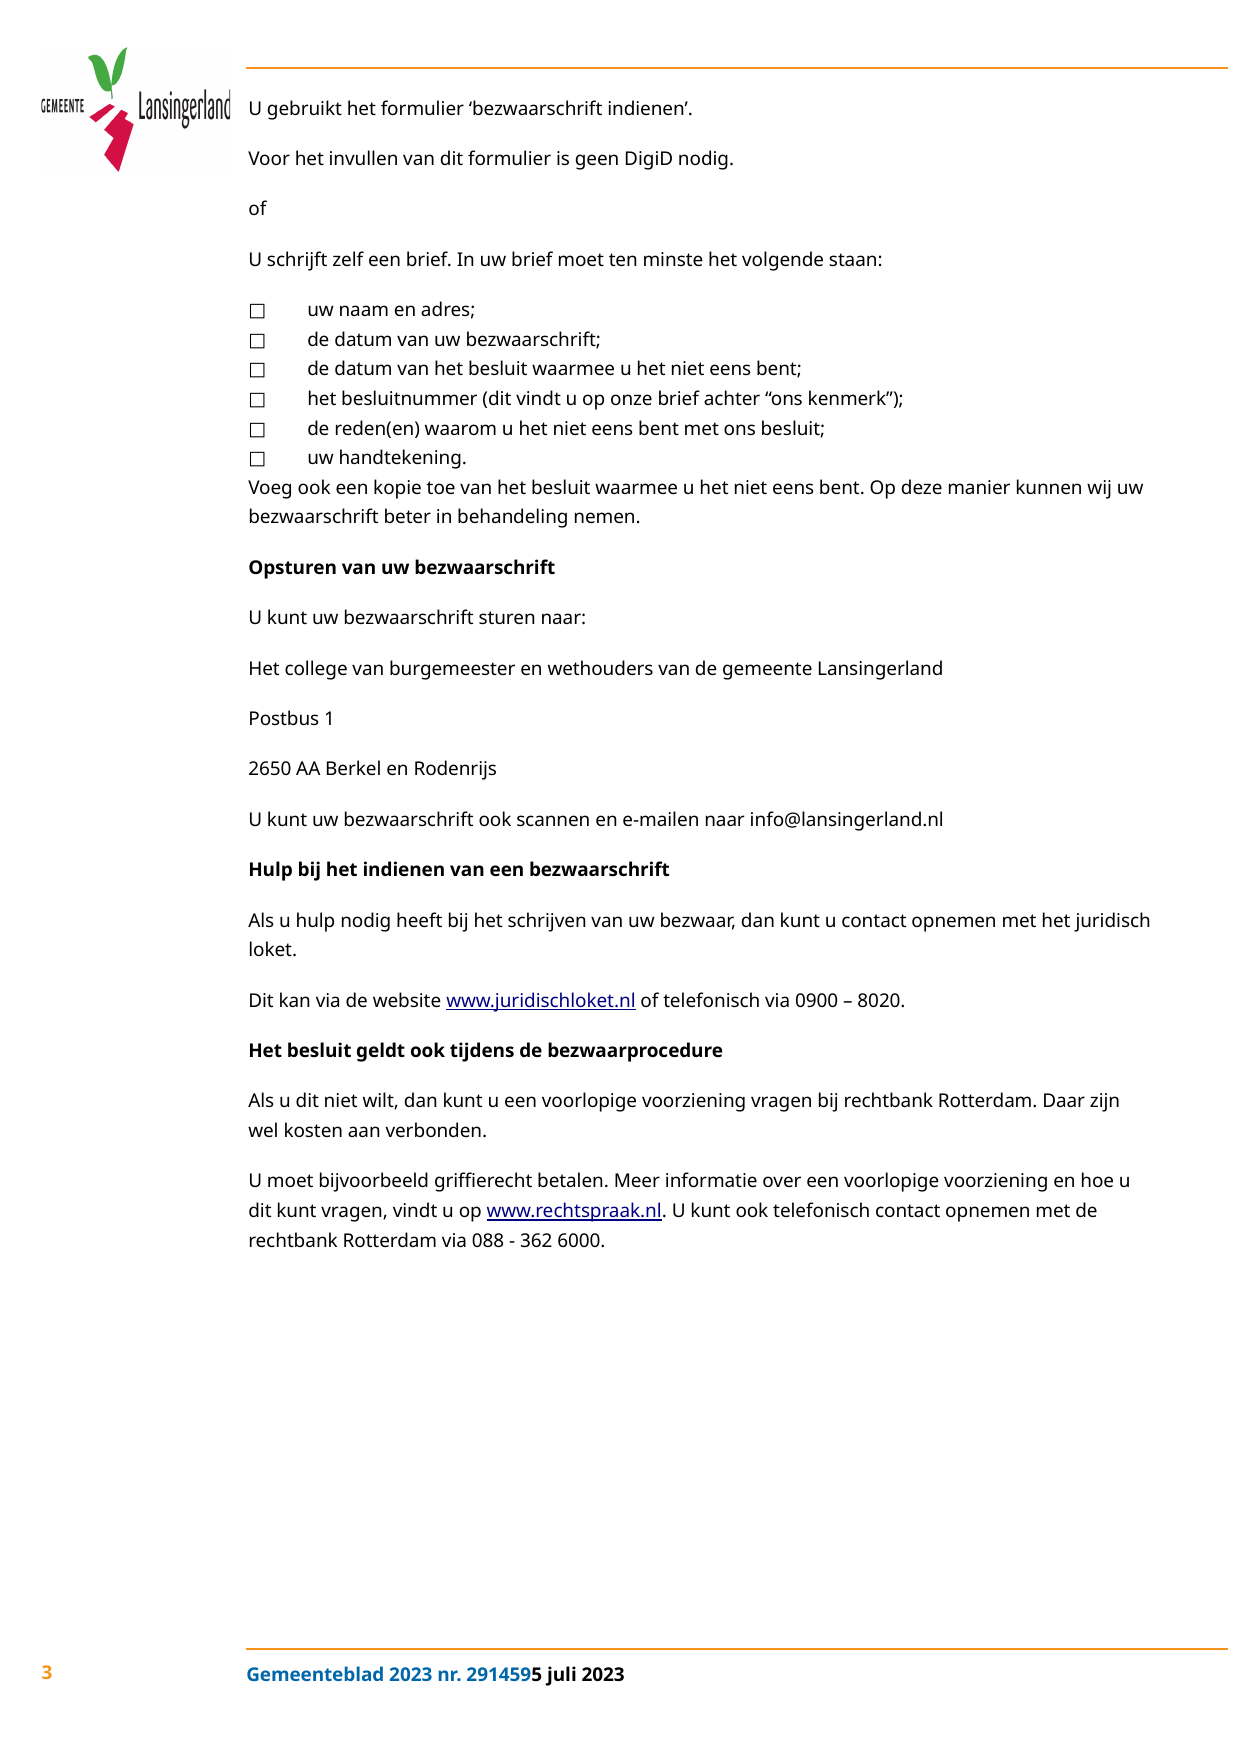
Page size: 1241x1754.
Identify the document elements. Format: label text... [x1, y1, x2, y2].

text Als u hulp nodig heeft bij het schrijven van uw bezwaar, dan kunt u contact opnemen met het juridisch loket. [248, 907, 1152, 962]
text Als u dit niet wilt, dan kunt u een voorlopige voorziening vragen bij rechtbank Rotterdam. Daar zijn wel kosten aan verbonden. [248, 1088, 1152, 1143]
text U schrijft zelf een brief. In uw brief moet ten minste het volgende staan: [248, 246, 1152, 272]
text of [248, 196, 1152, 221]
text Voeg ook een kopie toe van het besluit waarmee u het niet eens bent. Op deze manier kunnen wij uw bezwaarschrift beter in behandeling nemen. [248, 474, 1152, 529]
list uw naam en adres; [248, 296, 1152, 322]
text Het college van burgemeester en wethouders van de gemeente Lansingerland [248, 655, 1152, 681]
text U moet bijvoorbeeld griffierecht betalen. Meer informatie over een voorlopige voorziening en hoe u dit kunt vragen, vindt u op www.rechtspraak.nl. U kunt ook telefonisch contact opnemen met de rechtbank Rotterdam via 088 - 362 6000. [248, 1168, 1152, 1253]
text U gebruikt het formulier ‘bezwaarschrift indienen’. [248, 95, 1152, 121]
list de datum van uw bezwaarschrift; [248, 326, 1152, 352]
picture [41, 47, 231, 172]
list het besluitnummer (dit vindt u op onze brief achter “ons kenmerk”); [248, 385, 1152, 411]
text Het besluit geldt ook tijdens de bezwaarprocedure [248, 1037, 1152, 1063]
text Voor het invullen van dit formulier is geen DigiD nodig. [248, 145, 1152, 171]
text U kunt uw bezwaarschrift ook scannen en e-mailen naar info@lansingerland.nl [248, 806, 1152, 832]
text U kunt uw bezwaarschrift sturen naar: [248, 604, 1152, 630]
text Hulp bij het indienen van een bezwaarschrift [248, 856, 1152, 882]
text 2650 AA Berkel en Rodenrijs [248, 756, 1152, 781]
list uw handtekening. [248, 444, 1152, 470]
text Opsturen van uw bezwaarschrift [248, 554, 1152, 580]
text Postbus 1 [248, 705, 1152, 731]
list de datum van het besluit waarmee u het niet eens bent; [248, 356, 1152, 381]
text Dit kan via de website www.juridischloket.nl of telefonisch via 0900 – 8020. [248, 987, 1152, 1013]
list de reden(en) waarom u het niet eens bent met ons besluit; [248, 415, 1152, 441]
